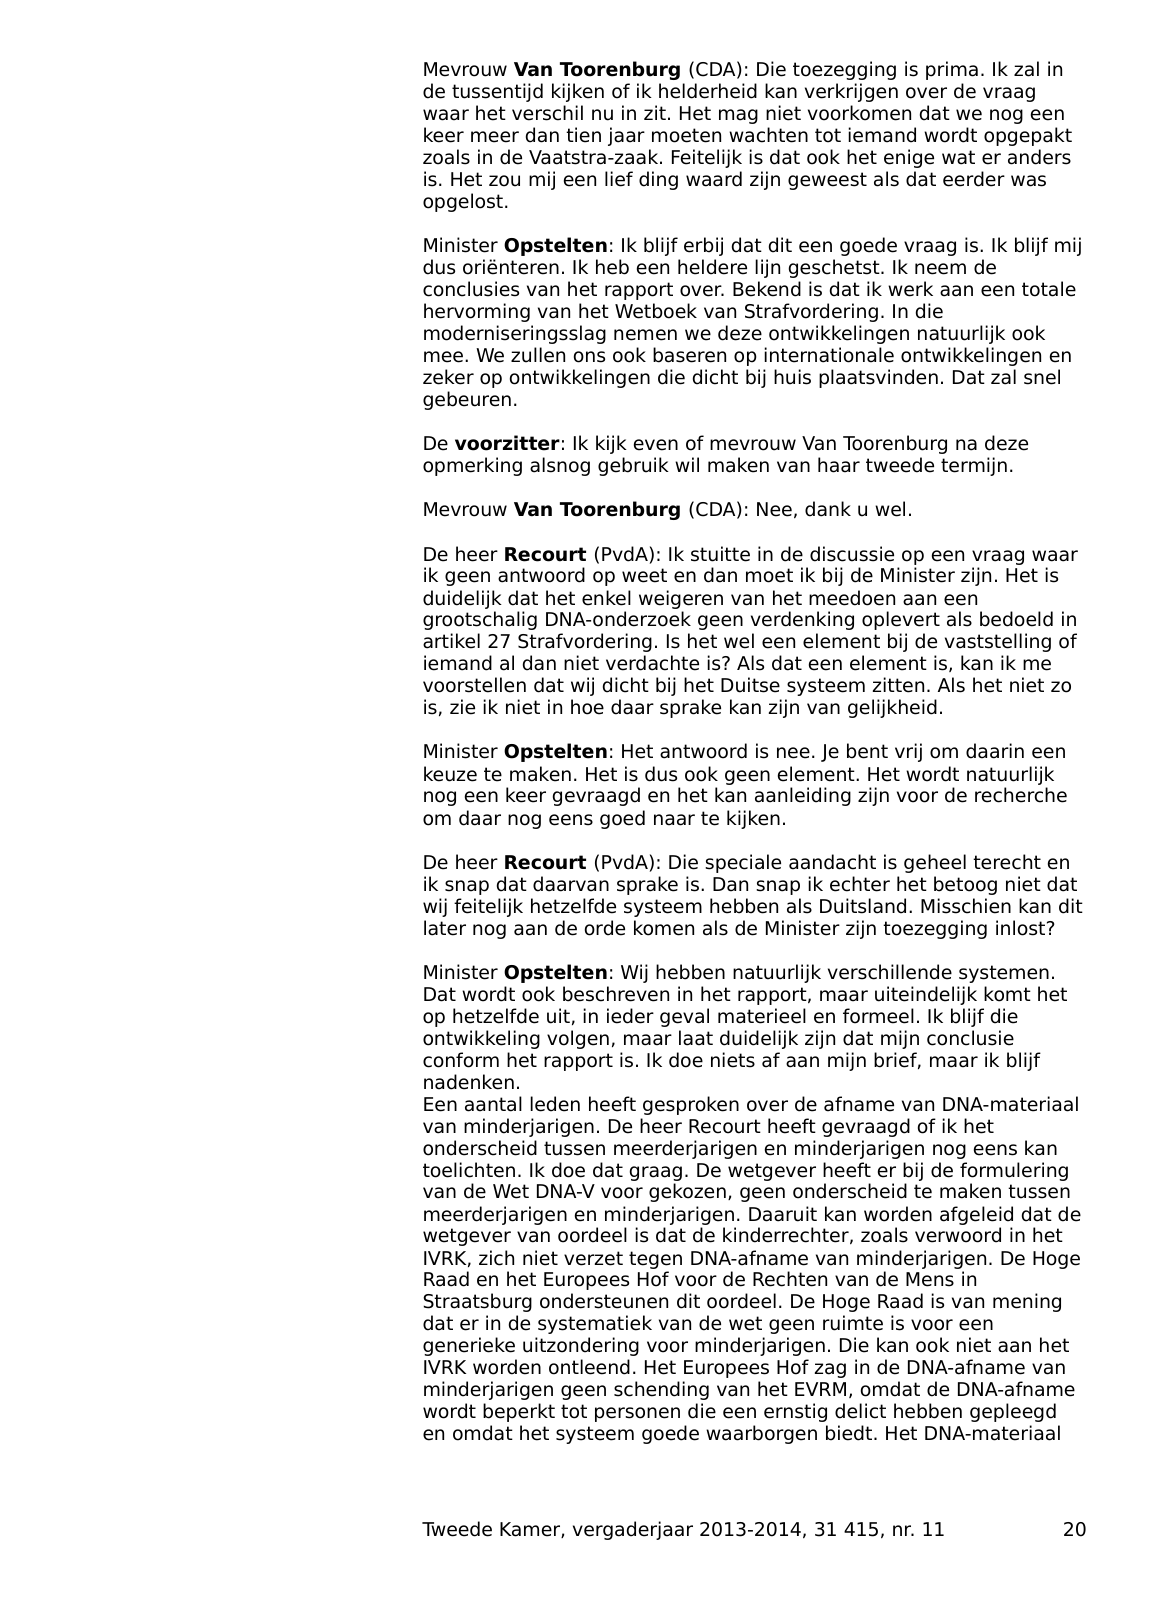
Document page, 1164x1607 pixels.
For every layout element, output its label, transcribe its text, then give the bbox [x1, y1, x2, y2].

text De voorzitter: Ik kijk even of mevrouw Van Toorenburg na deze opmerking alsnog gebruik wil maken van haar tweede termijn. [422, 433, 1087, 477]
text De heer Recourt (PvdA): Ik stuitte in de discussie op een vraag waar ik geen antwoord op weet en dan moet ik bij de Minister zijn. Het is duidelijk dat het enkel weigeren van het meedoen aan een grootschalig DNA-onderzoek geen verdenking oplevert als bedoeld in artikel 27 Strafvordering. Is het wel een element bij de vaststelling of iemand al dan niet verdachte is? Als dat een element is, kan ik me voorstellen dat wij dicht bij het Duitse systeem zitten. Als het niet zo is, zie ik niet in hoe daar sprake kan zijn van gelijkheid. [422, 543, 1087, 719]
text Minister Opstelten: Het antwoord is nee. Je bent vrij om daarin een keuze te maken. Het is dus ook geen element. Het wordt natuurlijk nog een keer gevraagd en het kan aanleiding zijn voor de recherche om daar nog eens goed naar te kijken. [422, 741, 1087, 829]
text De heer Recourt (PvdA): Die speciale aandacht is geheel terecht en ik snap dat daarvan sprake is. Dan snap ik echter het betoog niet dat wij feitelijk hetzelfde systeem hebben als Duitsland. Misschien kan dit later nog aan de orde komen als de Minister zijn toezegging inlost? [422, 852, 1087, 939]
text Minister Opstelten: Ik blijf erbij dat dit een goede vraag is. Ik blijf mij dus oriënteren. Ik heb een heldere lijn geschetst. Ik neem de conclusies van het rapport over. Bekend is dat ik werk aan een totale hervorming van het Wetboek van Strafvordering. In die moderniseringsslag nemen we deze ontwikkelingen natuurlijk ook mee. We zullen ons ook baseren op internationale ontwikkelingen en zeker op ontwikkelingen die dicht bij huis plaatsvinden. Dat zal snel gebeuren. [422, 235, 1087, 411]
text Mevrouw Van Toorenburg (CDA): Nee, dank u wel. [422, 499, 1087, 521]
text Een aantal leden heeft gesproken over de afname van DNA-materiaal van minderjarigen. De heer Recourt heeft gevraagd of ik het onderscheid tussen meerderjarigen en minderjarigen nog eens kan toelichten. Ik doe dat graag. De wetgever heeft er bij de formulering van de Wet DNA-V voor gekozen, geen onderscheid te maken tussen meerderjarigen en minderjarigen. Daaruit kan worden afgeleid dat de wetgever van oordeel is dat de kinderrechter, zoals verwoord in het IVRK, zich niet verzet tegen DNA-afname van minderjarigen. De Hoge Raad en het Europees Hof voor de Rechten van de Mens in Straatsburg ondersteunen dit oordeel. De Hoge Raad is van mening dat er in de systematiek van de wet geen ruimte is voor een generieke uitzondering voor minderjarigen. Die kan ook niet aan het IVRK worden ontleend. Het Europees Hof zag in de DNA-afname van minderjarigen geen schending van het EVRM, omdat de DNA-afname wordt beperkt tot personen die een ernstig delict hebben gepleegd en omdat het systeem goede waarborgen biedt. Het DNA-materiaal [422, 1093, 1087, 1445]
text Mevrouw Van Toorenburg (CDA): Die toezegging is prima. Ik zal in de tussentijd kijken of ik helderheid kan verkrijgen over de vraag waar het verschil nu in zit. Het mag niet voorkomen dat we nog een keer meer dan tien jaar moeten wachten tot iemand wordt opgepakt zoals in de Vaatstra-zaak. Feitelijk is dat ook het enige wat er anders is. Het zou mij een lief ding waard zijn geweest als dat eerder was opgelost. [422, 59, 1087, 213]
text Minister Opstelten: Wij hebben natuurlijk verschillende systemen. Dat wordt ook beschreven in het rapport, maar uiteindelijk komt het op hetzelfde uit, in ieder geval materieel en formeel. Ik blijf die ontwikkeling volgen, maar laat duidelijk zijn dat mijn conclusie conform het rapport is. Ik doe niets af aan mijn brief, maar ik blijf nadenken. [422, 962, 1087, 1093]
